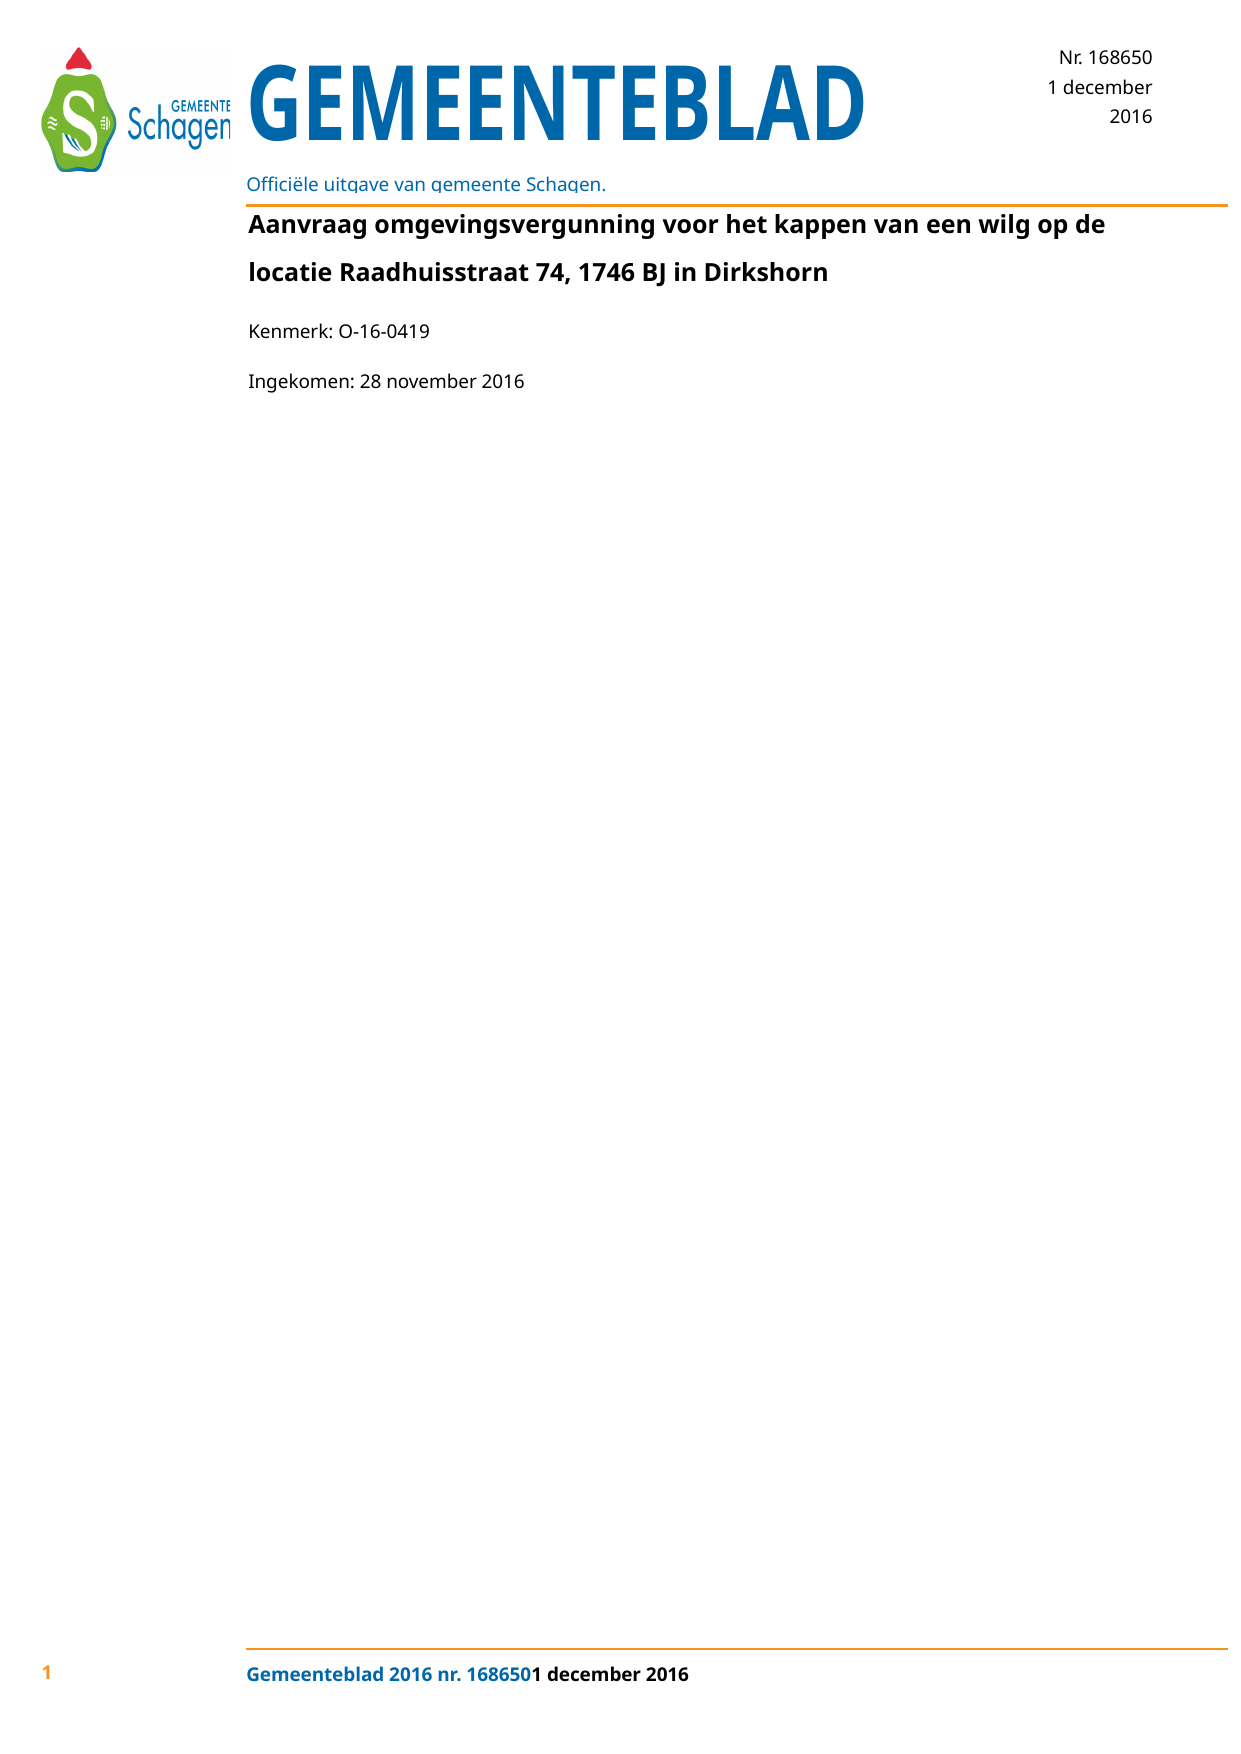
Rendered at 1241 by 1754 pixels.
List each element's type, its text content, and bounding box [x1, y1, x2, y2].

picture [41, 47, 231, 172]
text Aanvraag omgevingsvergunning voor het kappen van een wilg op de locatie Raadhuisstraat 74, 1746 BJ in Dirkshorn [248, 207, 1152, 288]
text Kenmerk: O-16-0419 [248, 318, 1152, 344]
text Ingekomen: 28 november 2016 [248, 368, 1152, 394]
